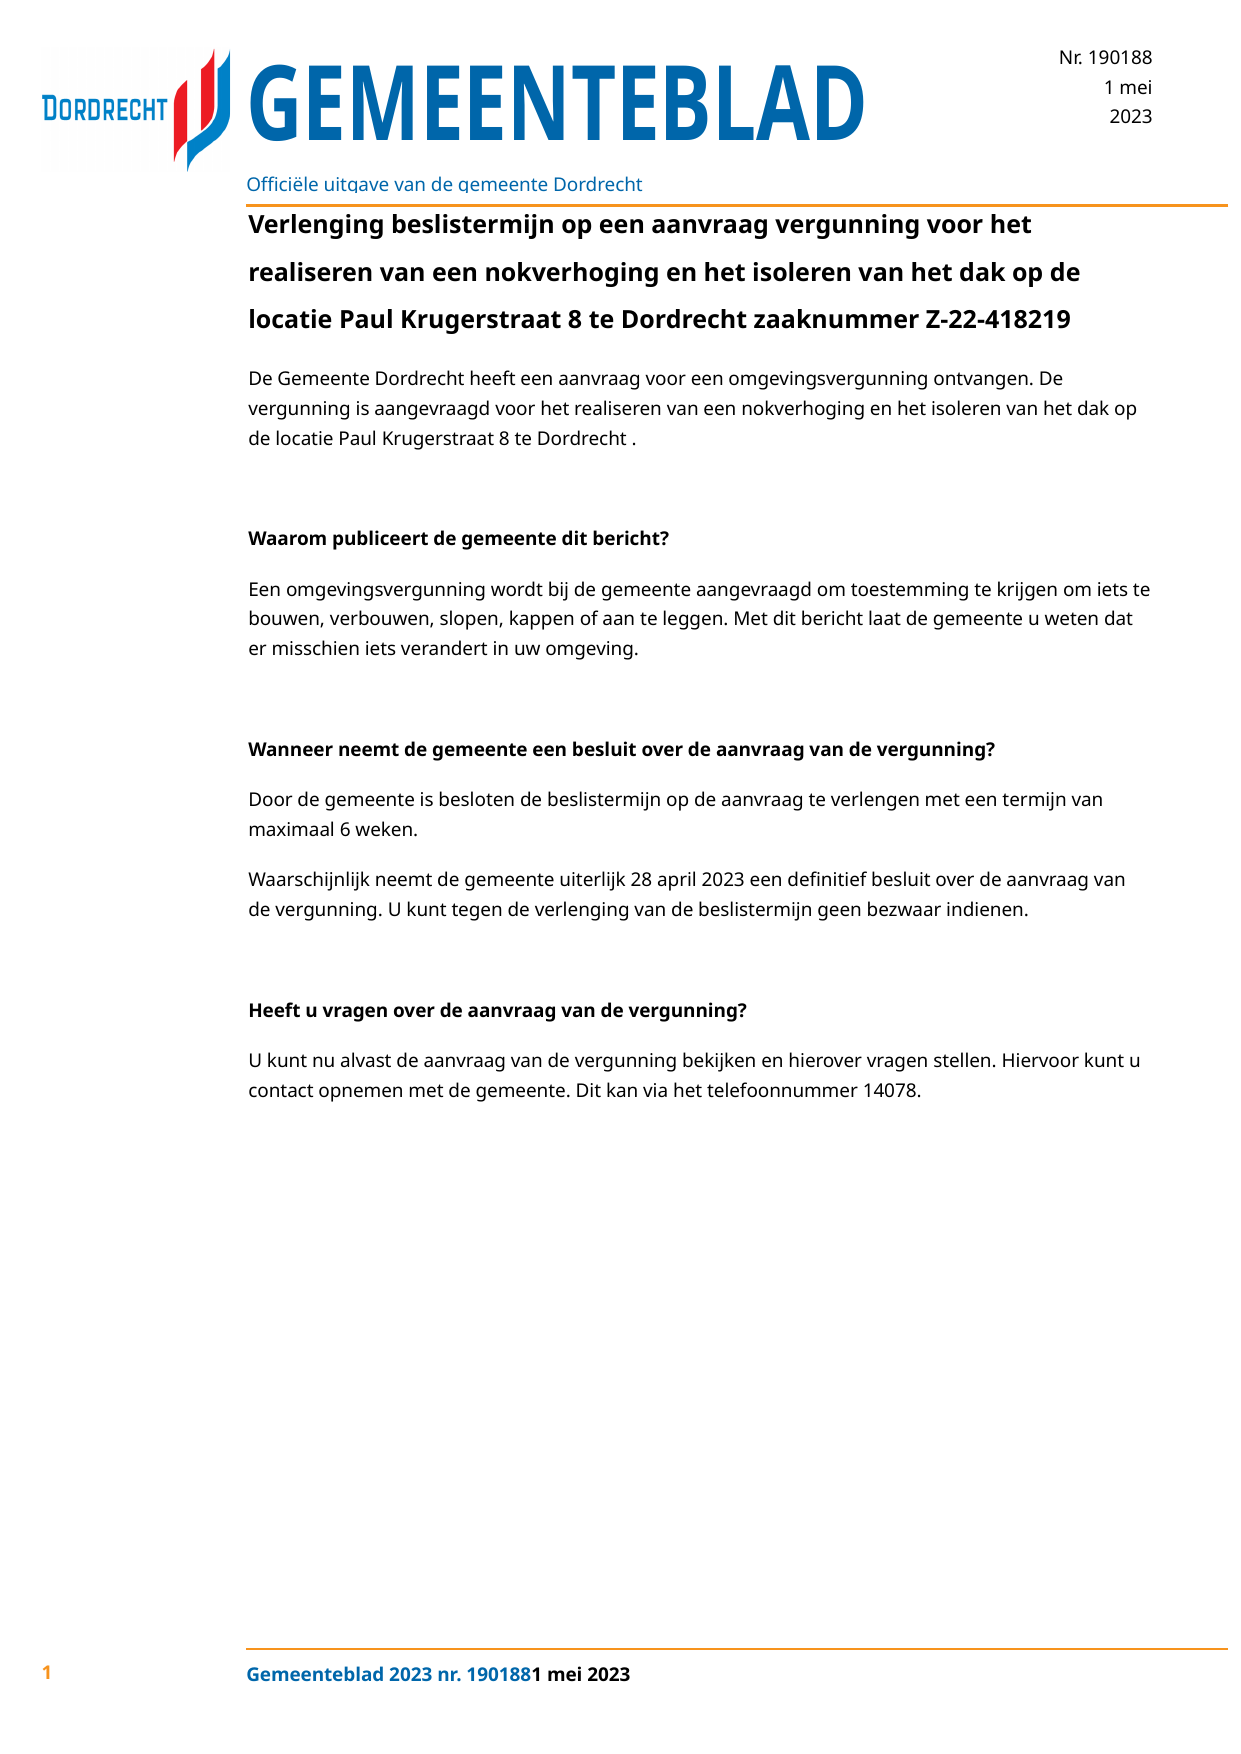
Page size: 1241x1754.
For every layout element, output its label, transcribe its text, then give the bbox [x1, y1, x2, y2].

text Een omgevingsvergunning wordt bij de gemeente aangevraagd om toestemming te krijgen om iets te bouwen, verbouwen, slopen, kappen of aan te leggen. Met dit bericht laat de gemeente u weten dat er misschien iets verandert in uw omgeving. [248, 576, 1152, 661]
text Waarom publiceert de gemeente dit bericht? [248, 526, 1152, 551]
text Heeft u vragen over de aanvraag van de vergunning? [248, 997, 1152, 1022]
text De Gemeente Dordrecht heeft een aanvraag voor een omgevingsvergunning ontvangen. De vergunning is aangevraagd voor het realiseren van een nokverhoging en het isoleren van het dak op de locatie Paul Krugerstraat 8 te Dordrecht . [248, 366, 1152, 450]
text Verlenging beslistermijn op een aanvraag vergunning voor het realiseren van een nokverhoging en het isoleren van het dak op de locatie Paul Krugerstraat 8 te Dordrecht zaaknummer Z-22-418219 [248, 207, 1152, 336]
text Door de gemeente is besloten de beslistermijn op de aanvraag te verlengen met een termijn van maximaal 6 weken. [248, 786, 1152, 842]
text Wanneer neemt de gemeente een besluit over de aanvraag van de vergunning? [248, 736, 1152, 762]
text U kunt nu alvast de aanvraag van de vergunning bekijken en hierover vragen stellen. Hiervoor kunt u contact opnemen met de gemeente. Dit kan via het telefoonnummer 14078. [248, 1047, 1152, 1102]
picture [41, 47, 231, 172]
text Waarschijnlijk neemt de gemeente uiterlijk 28 april 2023 een definitief besluit over de aanvraag van de vergunning. U kunt tegen de verlenging van de beslistermijn geen bezwaar indienen. [248, 866, 1152, 922]
